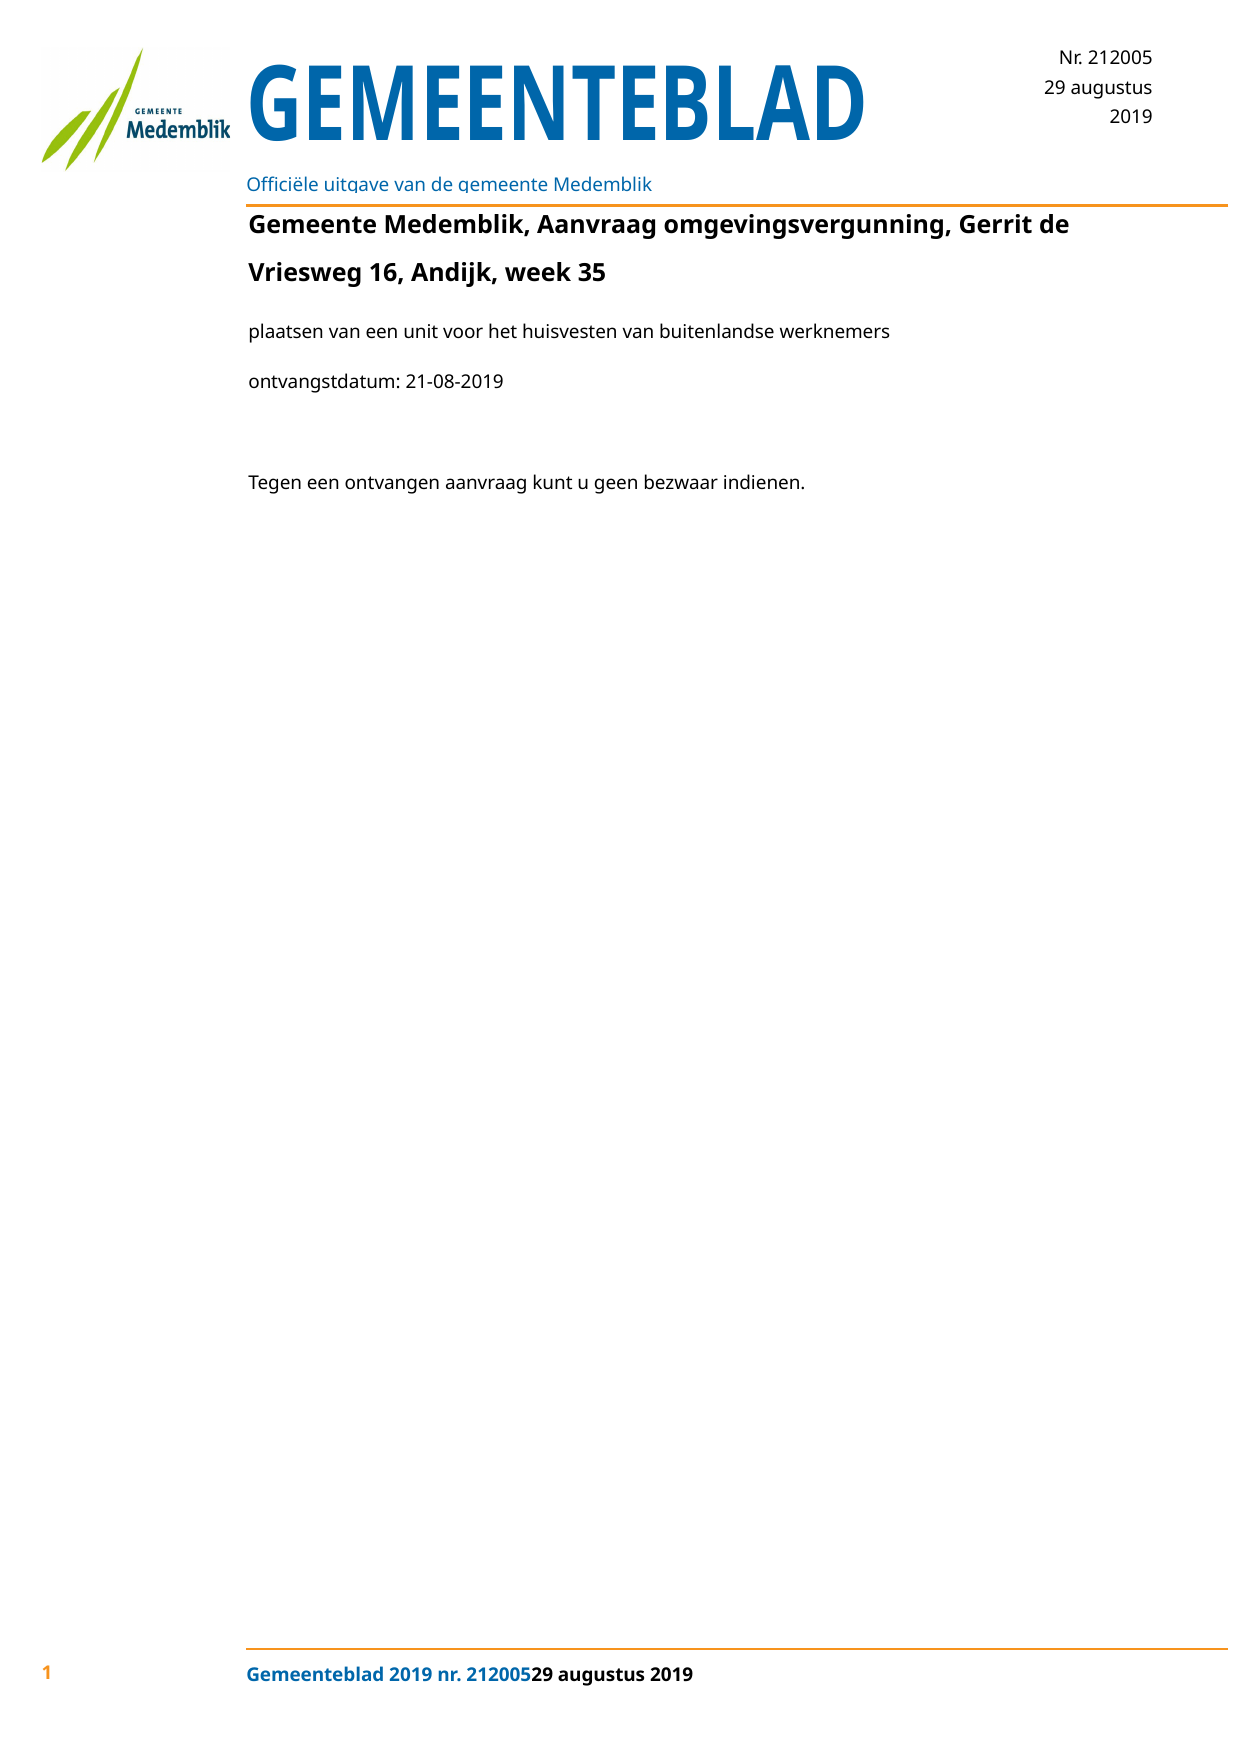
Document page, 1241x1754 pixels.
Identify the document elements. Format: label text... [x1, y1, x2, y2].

text Gemeente Medemblik, Aanvraag omgevingsvergunning, Gerrit de Vriesweg 16, Andijk, week 35 [248, 207, 1152, 288]
text ontvangstdatum: 21-08-2019 [248, 368, 1152, 394]
text plaatsen van een unit voor het huisvesten van buitenlandse werknemers [248, 318, 1152, 344]
picture [41, 47, 231, 172]
text Tegen een ontvangen aanvraag kunt u geen bezwaar indienen. [248, 469, 1152, 495]
